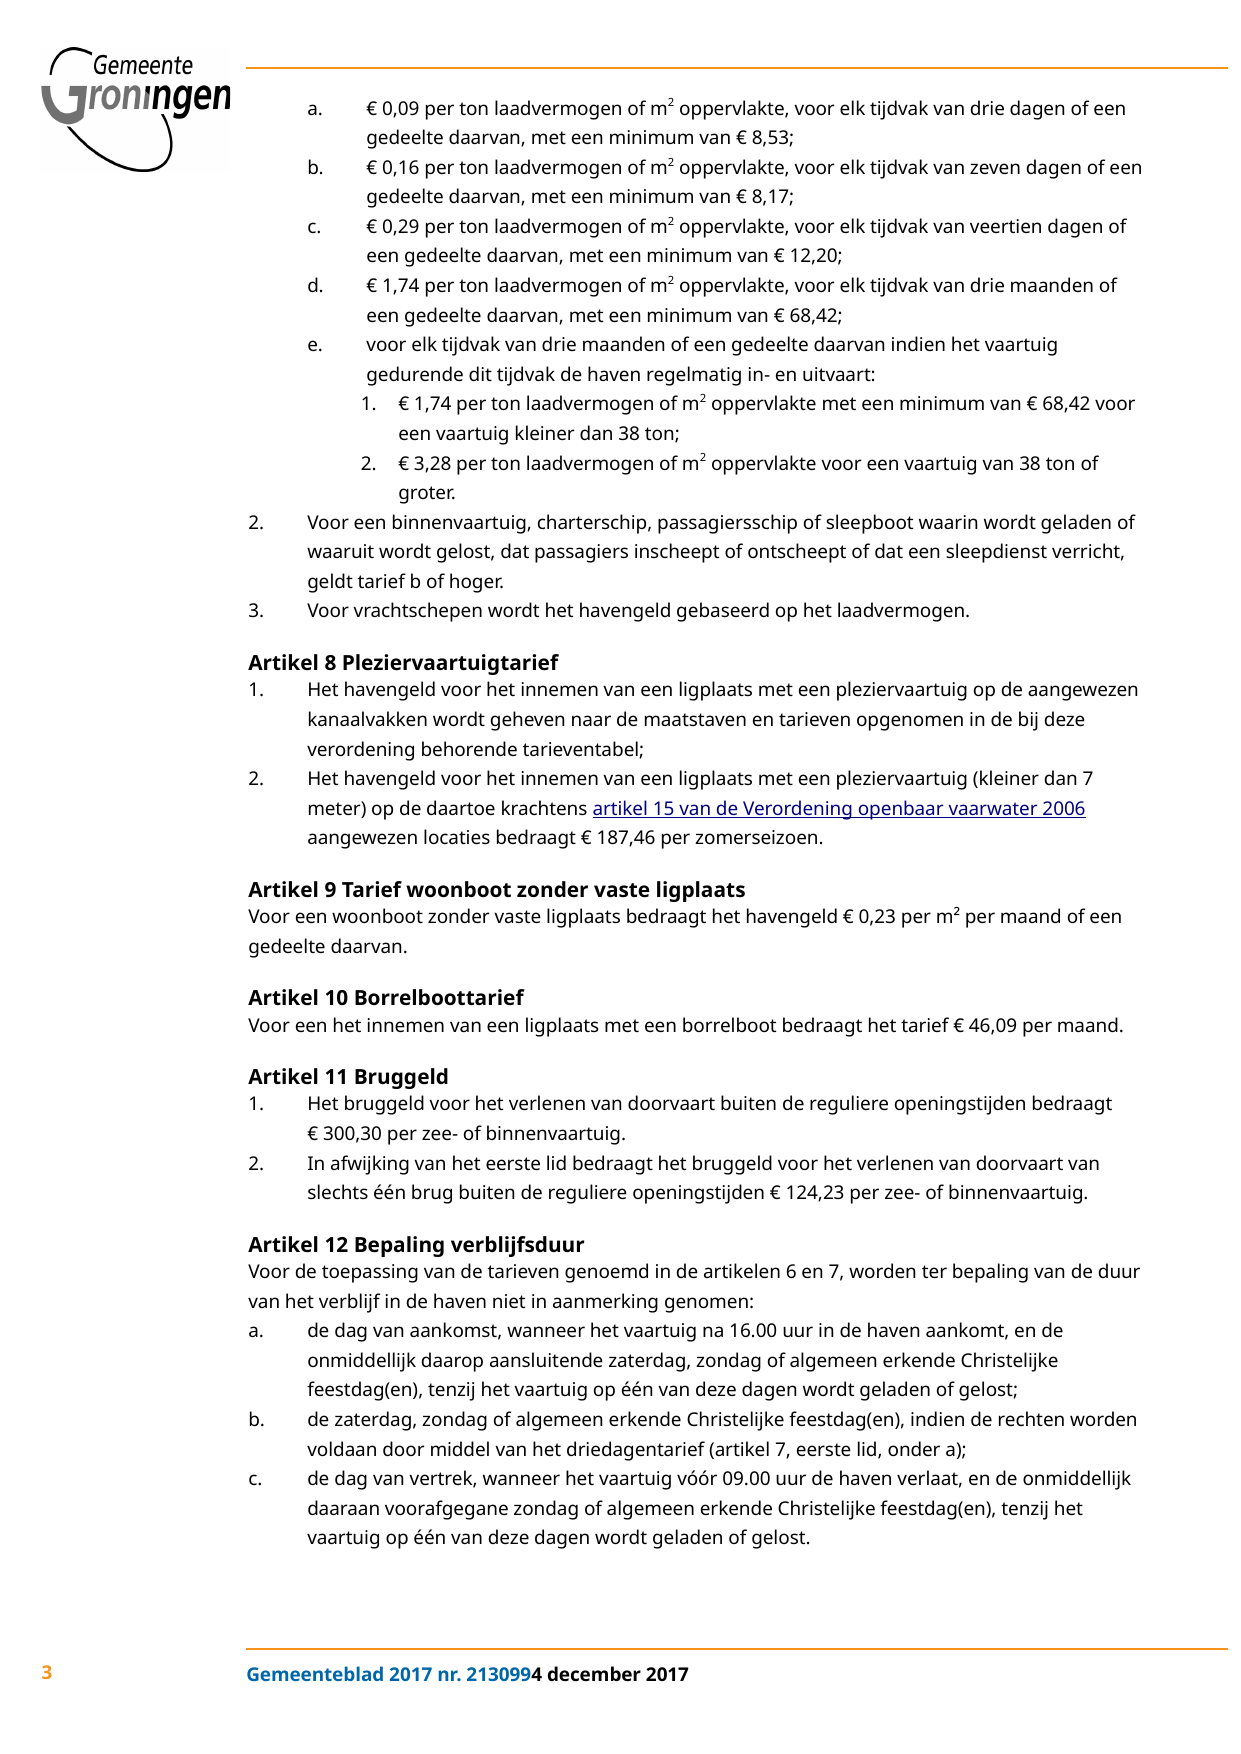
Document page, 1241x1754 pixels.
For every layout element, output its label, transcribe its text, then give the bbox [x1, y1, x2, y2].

list Voor vrachtschepen wordt het havengeld gebaseerd op het laadvermogen. [248, 598, 1152, 623]
list € 0,16 per ton laadvermogen of m2 oppervlakte, voor elk tijdvak van zeven dagen of een gedeelte daarvan, met een minimum van € 8,17; [307, 154, 1152, 209]
list € 1,74 per ton laadvermogen of m2 oppervlakte, voor elk tijdvak van drie maanden of een gedeelte daarvan, met een minimum van € 68,42; [307, 272, 1152, 328]
picture [41, 47, 231, 172]
list Het havengeld voor het innemen van een ligplaats met een pleziervaartuig (kleiner dan 7 meter) op de daartoe krachtens artikel 15 van de Verordening openbaar vaarwater 2006 aangewezen locaties bedraagt € 187,46 per zomerseizoen. [248, 765, 1152, 850]
list € 1,74 per ton laadvermogen of m2 oppervlakte met een minimum van € 68,42 voor een vaartuig kleiner dan 38 ton; [361, 391, 1152, 446]
text Artikel 8 Pleziervaartuigtarief [248, 648, 1152, 677]
list de dag van aankomst, wanneer het vaartuig na 16.00 uur in de haven aankomt, en de onmiddellijk daarop aansluitende zaterdag, zondag of algemeen erkende Christelijke feestdag(en), tenzij het vaartuig op één van deze dagen wordt geladen of gelost; [248, 1317, 1152, 1402]
list de zaterdag, zondag of algemeen erkende Christelijke feestdag(en), indien de rechten worden voldaan door middel van het driedagentarief (artikel 7, eerste lid, onder a); [248, 1406, 1152, 1461]
list € 3,28 per ton laadvermogen of m2 oppervlakte voor een vaartuig van 38 ton of groter. [361, 450, 1152, 505]
list Het havengeld voor het innemen van een ligplaats met een pleziervaartuig op de aangewezen kanaalvakken wordt geheven naar de maatstaven en tarieven opgenomen in de bij deze verordening behorende tarieventabel; [248, 677, 1152, 761]
list € 0,09 per ton laadvermogen of m2 oppervlakte, voor elk tijdvak van drie dagen of een gedeelte daarvan, met een minimum van € 8,53; [307, 95, 1152, 150]
text Artikel 11 Bruggeld [248, 1062, 1152, 1091]
text Voor de toepassing van de tarieven genoemd in de artikelen 6 en 7, worden ter bepaling van de duur van het verblijf in de haven niet in aanmerking genomen: [248, 1258, 1152, 1313]
text Voor een het innemen van een ligplaats met een borrelboot bedraagt het tarief € 46,09 per maand. [248, 1012, 1152, 1037]
text Artikel 9 Tarief woonboot zonder vaste ligplaats [248, 875, 1152, 903]
list € 0,29 per ton laadvermogen of m2 oppervlakte, voor elk tijdvak van veertien dagen of een gedeelte daarvan, met een minimum van € 12,20; [307, 213, 1152, 268]
text Voor een woonboot zonder vaste ligplaats bedraagt het havengeld € 0,23 per m² per maand of een gedeelte daarvan. [248, 903, 1152, 959]
list Voor een binnenvaartuig, charterschip, passagiersschip of sleepboot waarin wordt geladen of waaruit wordt gelost, dat passagiers inscheept of ontscheept of dat een sleepdienst verricht, geldt tarief b of hoger. [248, 509, 1152, 594]
list In afwijking van het eerste lid bedraagt het bruggeld voor het verlenen van doorvaart van slechts één brug buiten de reguliere openingstijden € 124,23 per zee- of binnenvaartuig. [248, 1150, 1152, 1205]
text Artikel 10 Borrelboottarief [248, 983, 1152, 1012]
text Artikel 12 Bepaling verblijfsduur [248, 1230, 1152, 1258]
list de dag van vertrek, wanneer het vaartuig vóór 09.00 uur de haven verlaat, en de onmiddellijk daaraan voorafgegane zondag of algemeen erkende Christelijke feestdag(en), tenzij het vaartuig op één van deze dagen wordt geladen of gelost. [248, 1465, 1152, 1550]
list voor elk tijdvak van drie maanden of een gedeelte daarvan indien het vaartuig gedurende dit tijdvak de haven regelmatig in- en uitvaart: [307, 331, 1152, 387]
list Het bruggeld voor het verlenen van doorvaart buiten de reguliere openingstijden bedraagt € 300,30 per zee- of binnenvaartuig. [248, 1091, 1152, 1146]
